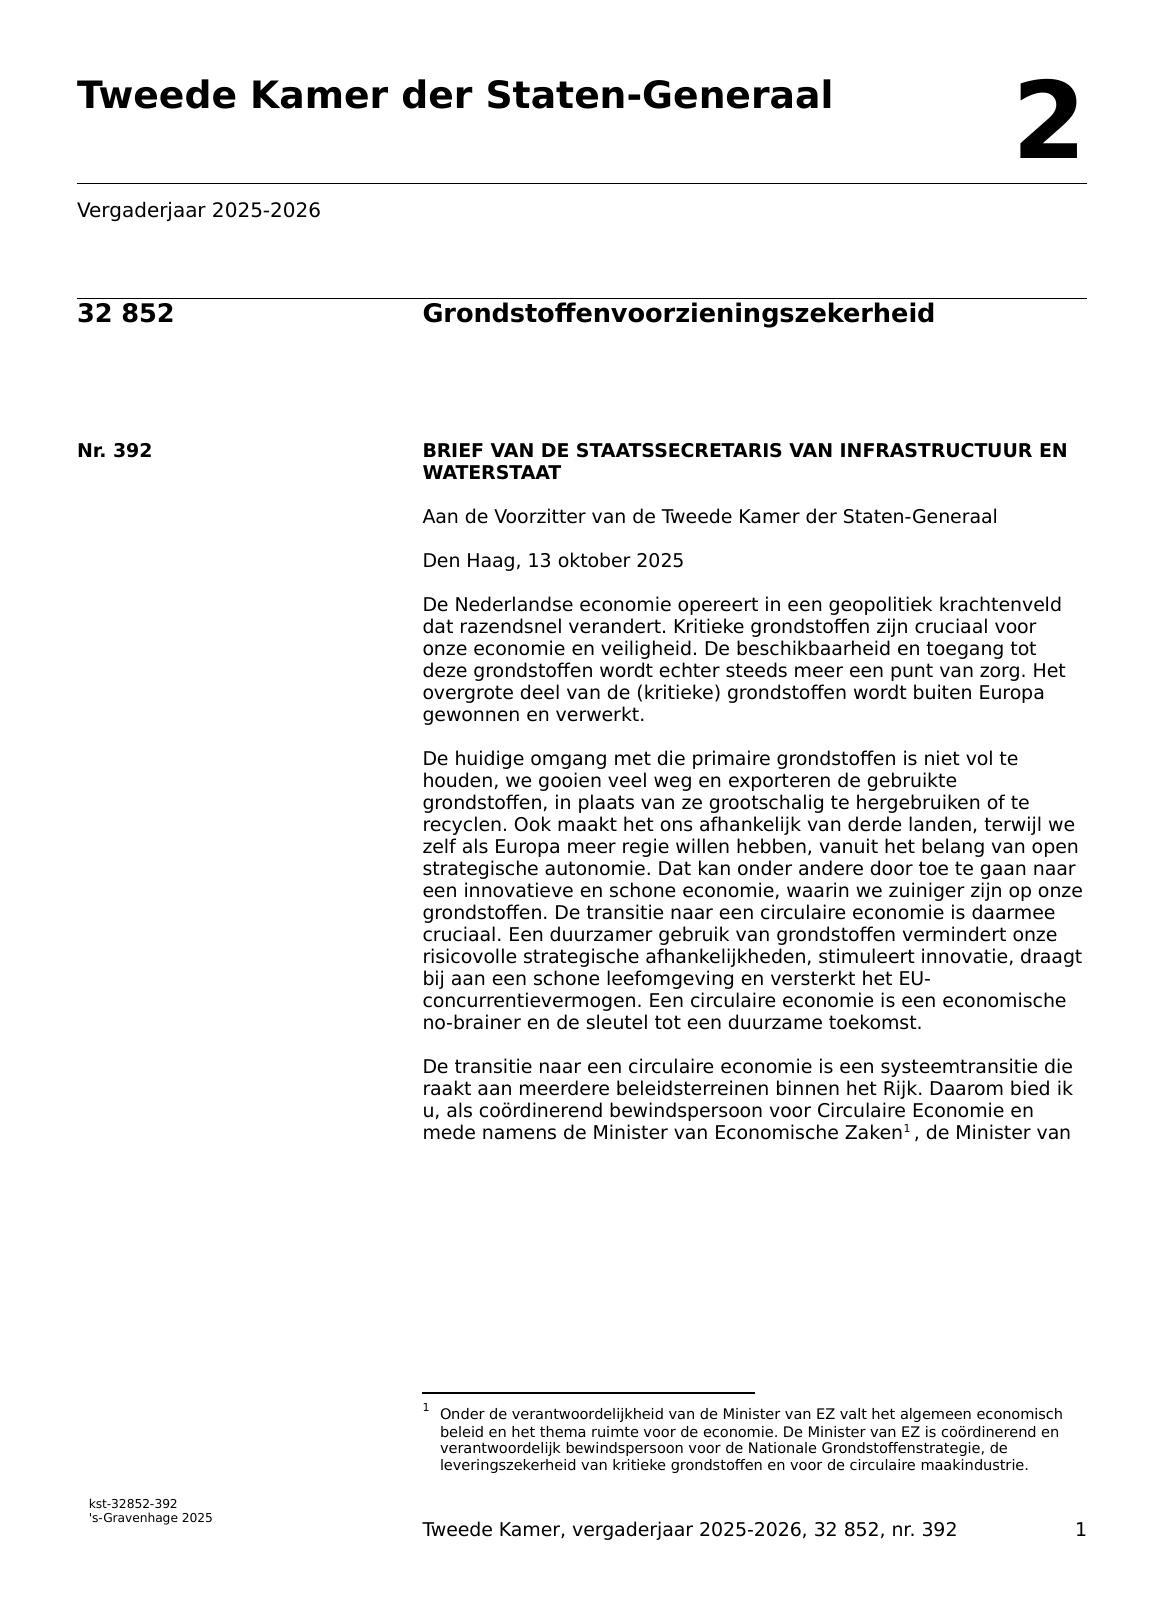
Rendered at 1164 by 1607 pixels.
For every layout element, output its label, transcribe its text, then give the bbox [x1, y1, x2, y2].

text kst-32852-392 [88, 1497, 323, 1511]
subtitle Nr. 392 BRIEF VAN DE STAATSSECRETARIS VAN INFRASTRUCTUUR EN WATERSTAAT [77, 440, 1087, 484]
text De transitie naar een circulaire economie is een systeemtransitie die raakt aan meerdere beleidsterreinen binnen het Rijk. Daarom bied ik u, als coördinerend bewindspersoon voor Circulaire Economie en mede namens de Minister van Economische Zaken, de Minister van [422, 1056, 1087, 1188]
subtitle 32 852 Grondstoffenvoorzieningszekerheid [77, 299, 1087, 329]
text De Nederlandse economie opereert in een geopolitiek krachtenveld dat razendsnel verandert. Kritieke grondstoffen zijn cruciaal voor onze economie en veiligheid. De beschikbaarheid en toegang tot deze grondstoffen wordt echter steeds meer een punt van zorg. Het overgrote deel van de (kritieke) grondstoffen wordt buiten Europa gewonnen en verwerkt. [422, 594, 1087, 726]
table_header 2 [886, 59, 1087, 183]
table_header Tweede Kamer der Staten-Generaal [77, 59, 886, 183]
text Den Haag, 13 oktober 2025 [422, 550, 1087, 572]
text Onder de verantwoordelijkheid van de Minister van EZ valt het algemeen economisch beleid en het thema ruimte voor de economie. De Minister van EZ is coördinerend en verantwoordelijk bewindspersoon voor de Nationale Grondstoffenstrategie, de leveringszekerheid van kritieke grondstoffen en voor de circulaire maakindustrie. [422, 1402, 1087, 1474]
table_cell Vergaderjaar 2025-2026 [77, 184, 1087, 298]
text Aan de Voorzitter van de Tweede Kamer der Staten-Generaal [422, 506, 1087, 528]
text 's-Gravenhage 2025 [88, 1511, 323, 1525]
text De huidige omgang met die primaire grondstoffen is niet vol te houden, we gooien veel weg en exporteren de gebruikte grondstoffen, in plaats van ze grootschalig te hergebruiken of te recyclen. Ook maakt het ons afhankelijk van derde landen, terwijl we zelf als Europa meer regie willen hebben, vanuit het belang van open strategische autonomie. Dat kan onder andere door toe te gaan naar een innovatieve en schone economie, waarin we zuiniger zijn op onze grondstoffen. De transitie naar een circulaire economie is daarmee cruciaal. Een duurzamer gebruik van grondstoffen vermindert onze risicovolle strategische afhankelijkheden, stimuleert innovatie, draagt bij aan een schone leefomgeving en versterkt het EU-concurrentievermogen. Een circulaire economie is een economische no-brainer en de sleutel tot een duurzame toekomst. [422, 748, 1087, 1034]
